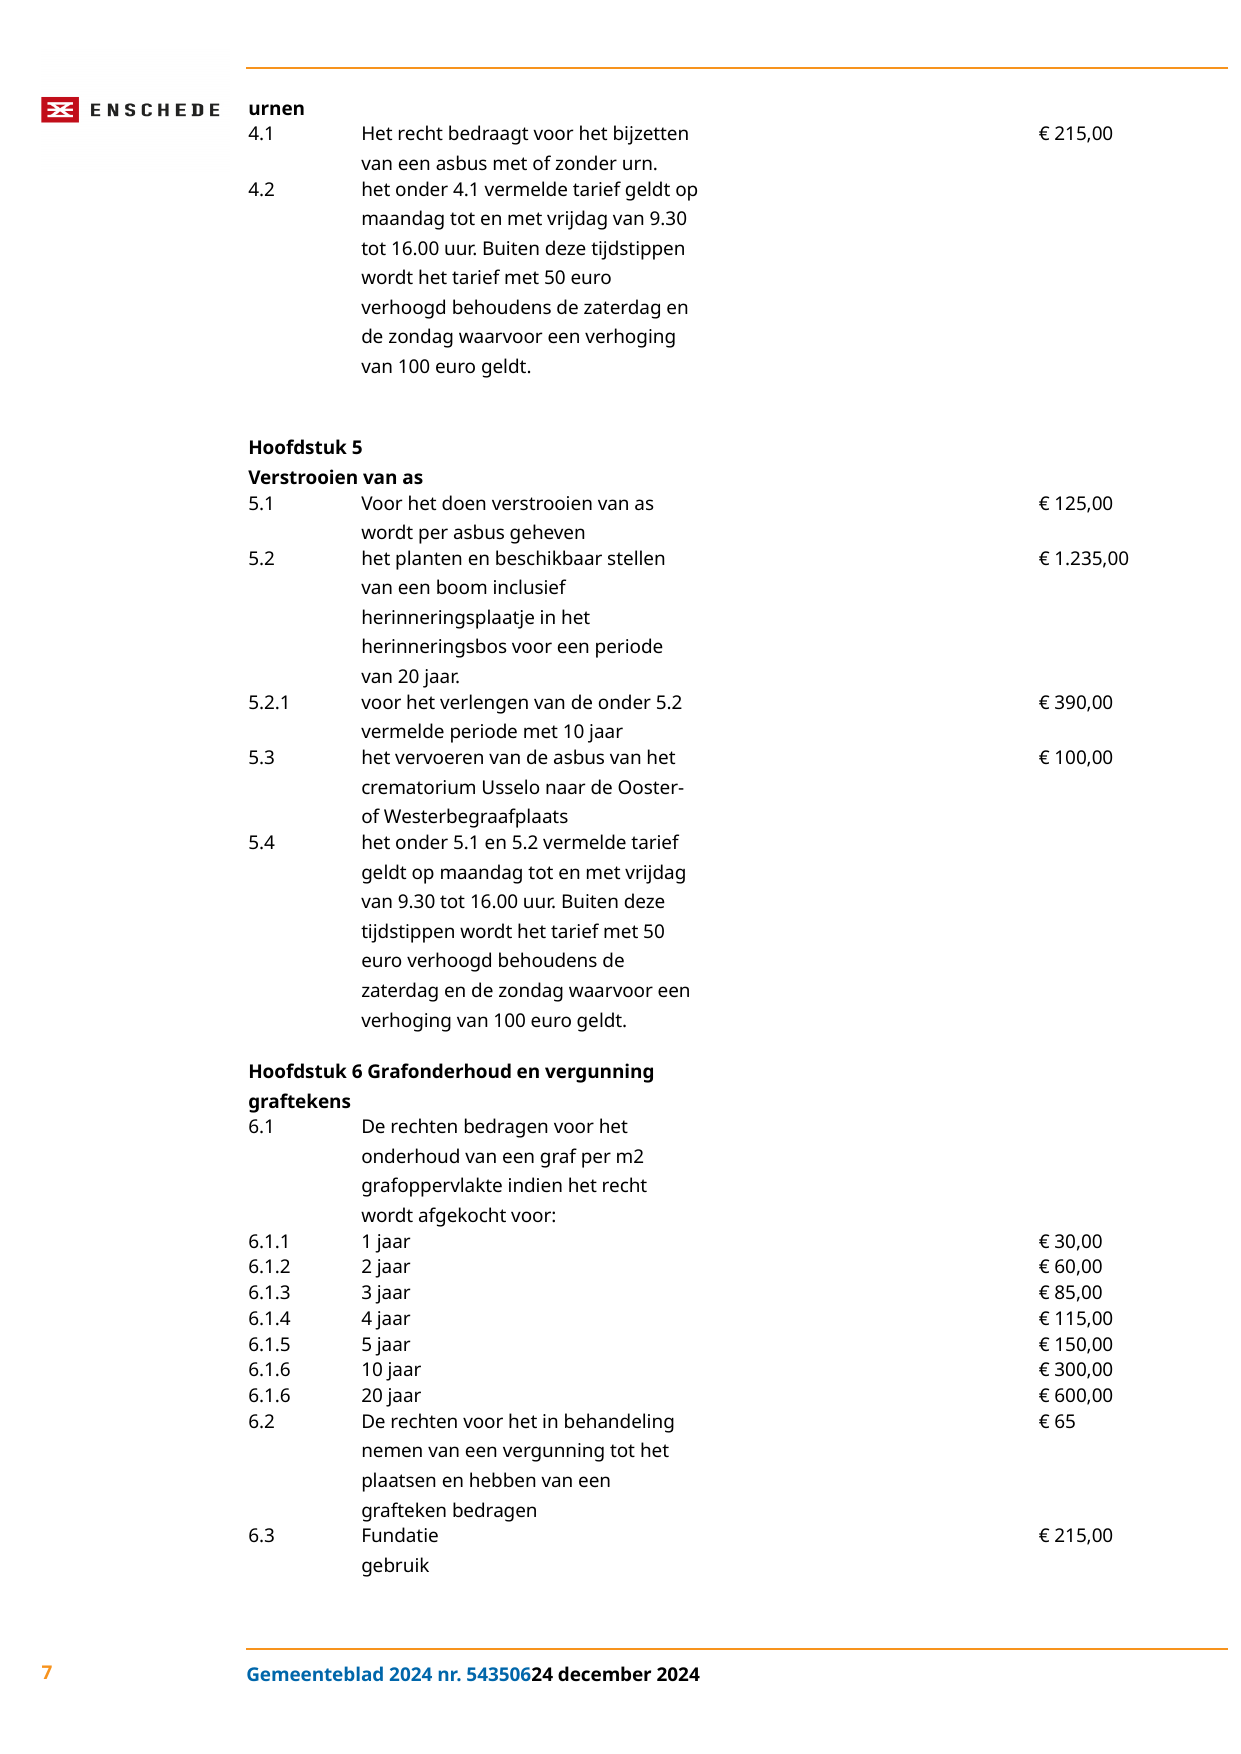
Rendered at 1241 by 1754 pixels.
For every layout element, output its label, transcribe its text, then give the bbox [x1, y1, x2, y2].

table_cell De rechten voor het in behandeling nemen van een vergunning tot het plaatsen en hebben van een grafteken bedragen [361, 1408, 700, 1523]
table_cell [361, 409, 474, 434]
table_cell [926, 689, 1038, 744]
table_cell [700, 545, 813, 689]
table_cell het onder 4.1 vermelde tarief geldt op maandag tot en met vrijdag van 9.30 tot 16.00 uur. Buiten deze tijdstippen wordt het tarief met 50 euro verhoogd behoudens de zaterdag en de zondag waarvoor een verhoging van 100 euro geldt. [361, 176, 700, 409]
table_cell [700, 176, 813, 409]
table_cell € 115,00 [1039, 1305, 1152, 1331]
table_cell [813, 744, 926, 829]
table_cell 5.3 [248, 744, 361, 829]
table_cell [700, 744, 813, 829]
table_cell [700, 490, 813, 545]
table_cell [813, 409, 926, 434]
table_cell € 1.235,00 [1039, 545, 1152, 689]
table_cell [813, 1305, 926, 1331]
table_cell [813, 1357, 926, 1382]
table_cell [474, 1280, 587, 1305]
table_cell [474, 1033, 587, 1058]
table_cell 5 jaar [361, 1331, 474, 1357]
table_cell [813, 434, 926, 490]
table_cell € 215,00 [1039, 1523, 1152, 1578]
table_cell Hoofdstuk 5 Verstrooien van as [248, 434, 474, 490]
table_cell [926, 1357, 1038, 1382]
table_cell [926, 1254, 1038, 1279]
table_cell 6.1.4 [248, 1305, 361, 1331]
table_cell [926, 1280, 1038, 1305]
table_cell voor het verlengen van de onder 5.2 vermelde periode met 10 jaar [361, 689, 700, 744]
table_cell [813, 121, 926, 176]
table_cell [474, 1331, 587, 1357]
table_cell Het recht bedraagt voor het bijzetten van een asbus met of zonder urn. [361, 121, 700, 176]
table_cell [700, 121, 813, 176]
table_cell 6.1.5 [248, 1331, 361, 1357]
table_cell [361, 1578, 474, 1604]
table_cell [926, 1033, 1038, 1058]
table_cell 2 jaar [361, 1254, 474, 1279]
table_cell [587, 1228, 700, 1254]
table_cell 4 jaar [361, 1305, 474, 1331]
table_cell [248, 409, 361, 434]
table_cell [926, 1331, 1038, 1357]
table_cell [700, 829, 813, 1032]
table_cell [587, 1578, 700, 1604]
table_cell [1039, 95, 1152, 121]
table_cell [587, 1357, 700, 1382]
table_cell [926, 1228, 1038, 1254]
table_cell [926, 545, 1038, 689]
table_cell [926, 1058, 1038, 1113]
table_cell € 100,00 [1039, 744, 1152, 829]
table_cell [926, 1383, 1038, 1408]
table_cell 6.2 [248, 1408, 361, 1523]
table_cell [474, 1357, 587, 1382]
table_cell De rechten bedragen voor het onderhoud van een graf per m2 grafoppervlakte indien het recht wordt afgekocht voor: [361, 1114, 700, 1228]
table_cell [700, 1523, 813, 1578]
table_cell [813, 1114, 926, 1228]
table_cell 6.1.6 [248, 1383, 361, 1408]
table_cell [587, 1305, 700, 1331]
table_cell [587, 1331, 700, 1357]
table_cell [813, 1058, 926, 1113]
table_cell [361, 1033, 474, 1058]
table_cell [587, 1280, 700, 1305]
table_cell 6.1.2 [248, 1254, 361, 1279]
table_cell [813, 1408, 926, 1523]
table_cell [926, 409, 1038, 434]
table_cell € 65 [1039, 1408, 1152, 1523]
table_cell [700, 1383, 813, 1408]
table_cell [813, 95, 926, 121]
table_cell [700, 1305, 813, 1331]
table_cell [248, 1033, 361, 1058]
table_cell [474, 1383, 587, 1408]
table_cell [248, 1578, 361, 1604]
table_cell [926, 490, 1038, 545]
table_cell [474, 1254, 587, 1279]
table_cell € 150,00 [1039, 1331, 1152, 1357]
table_cell € 390,00 [1039, 689, 1152, 744]
table_cell [1039, 829, 1152, 1032]
table_cell [587, 1383, 700, 1408]
table_cell [474, 434, 587, 490]
table_cell 5.2.1 [248, 689, 361, 744]
table_cell [700, 1033, 813, 1058]
table_cell € 600,00 [1039, 1383, 1152, 1408]
table_cell [587, 95, 700, 121]
table_cell 4.1 [248, 121, 361, 176]
table_cell [700, 1578, 813, 1604]
table_cell [926, 434, 1038, 490]
table_cell 20 jaar [361, 1383, 474, 1408]
table_cell [587, 434, 700, 490]
table_cell 3 jaar [361, 1280, 474, 1305]
table_cell urnen [248, 95, 587, 121]
table_cell [926, 1114, 1038, 1228]
table_cell 6.1.6 [248, 1357, 361, 1382]
table_cell [700, 1280, 813, 1305]
table_cell [1039, 176, 1152, 409]
table_cell het planten en beschikbaar stellen van een boom inclusief herinneringsplaatje in het herinneringsbos voor een periode van 20 jaar. [361, 545, 700, 689]
table_cell € 125,00 [1039, 490, 1152, 545]
table_cell [474, 409, 587, 434]
table_cell [587, 1254, 700, 1279]
table_cell [587, 409, 700, 434]
table_cell 6.1.1 [248, 1228, 361, 1254]
table_cell [926, 744, 1038, 829]
table_cell [474, 1228, 587, 1254]
table_cell [926, 176, 1038, 409]
table_cell [587, 1033, 700, 1058]
table_cell [700, 689, 813, 744]
table_cell [1039, 1033, 1152, 1058]
table_cell [700, 434, 813, 490]
table_cell [474, 1523, 587, 1578]
table_cell [700, 409, 813, 434]
table_cell [926, 1305, 1038, 1331]
table_cell € 215,00 [1039, 121, 1152, 176]
table_cell [813, 490, 926, 545]
table_cell [474, 1578, 587, 1604]
table_cell 4.2 [248, 176, 361, 409]
table_cell [813, 1254, 926, 1279]
table_cell [700, 1114, 813, 1228]
table_cell [813, 1331, 926, 1357]
table_cell [813, 545, 926, 689]
table_cell [700, 1408, 813, 1523]
table_cell [926, 1523, 1038, 1578]
table_cell Hoofdstuk 6 Grafonderhoud en vergunning graftekens [248, 1058, 700, 1113]
table_cell [700, 1058, 813, 1113]
table_cell [1039, 434, 1152, 490]
table_cell Fundatie gebruik [361, 1523, 474, 1578]
table_cell [700, 95, 813, 121]
table_cell [813, 829, 926, 1032]
table_cell [1039, 1578, 1152, 1604]
table_cell [813, 1383, 926, 1408]
table_cell [1039, 1114, 1152, 1228]
table_cell [813, 1033, 926, 1058]
table_cell [926, 1408, 1038, 1523]
table_cell het vervoeren van de asbus van het crematorium Usselo naar de Ooster- of Westerbegraafplaats [361, 744, 700, 829]
table_cell [813, 1523, 926, 1578]
table_cell [926, 95, 1038, 121]
table_cell [926, 1578, 1038, 1604]
table_cell € 60,00 [1039, 1254, 1152, 1279]
table_cell [700, 1331, 813, 1357]
table_cell 6.3 [248, 1523, 361, 1578]
picture [41, 47, 231, 172]
table_cell 6.1.3 [248, 1280, 361, 1305]
table_cell [700, 1228, 813, 1254]
table_cell [813, 689, 926, 744]
table_cell [813, 176, 926, 409]
table_cell € 300,00 [1039, 1357, 1152, 1382]
table_cell [1039, 409, 1152, 434]
table_cell [926, 121, 1038, 176]
table_cell 5.1 [248, 490, 361, 545]
table_cell 5.2 [248, 545, 361, 689]
table_cell [700, 1357, 813, 1382]
table_cell 5.4 [248, 829, 361, 1032]
table_cell € 30,00 [1039, 1228, 1152, 1254]
table_cell € 85,00 [1039, 1280, 1152, 1305]
table_cell [474, 1305, 587, 1331]
table_cell [926, 829, 1038, 1032]
table_cell Voor het doen verstrooien van as wordt per asbus geheven [361, 490, 700, 545]
table_cell [587, 1523, 700, 1578]
table_cell 6.1 [248, 1114, 361, 1228]
table_cell [813, 1578, 926, 1604]
table_cell het onder 5.1 en 5.2 vermelde tarief geldt op maandag tot en met vrijdag van 9.30 tot 16.00 uur. Buiten deze tijdstippen wordt het tarief met 50 euro verhoogd behoudens de zaterdag en de zondag waarvoor een verhoging van 100 euro geldt. [361, 829, 700, 1032]
table_cell [1039, 1058, 1152, 1113]
table_cell [813, 1228, 926, 1254]
table_cell [700, 1254, 813, 1279]
table_cell [813, 1280, 926, 1305]
table_cell 1 jaar [361, 1228, 474, 1254]
table_cell 10 jaar [361, 1357, 474, 1382]
